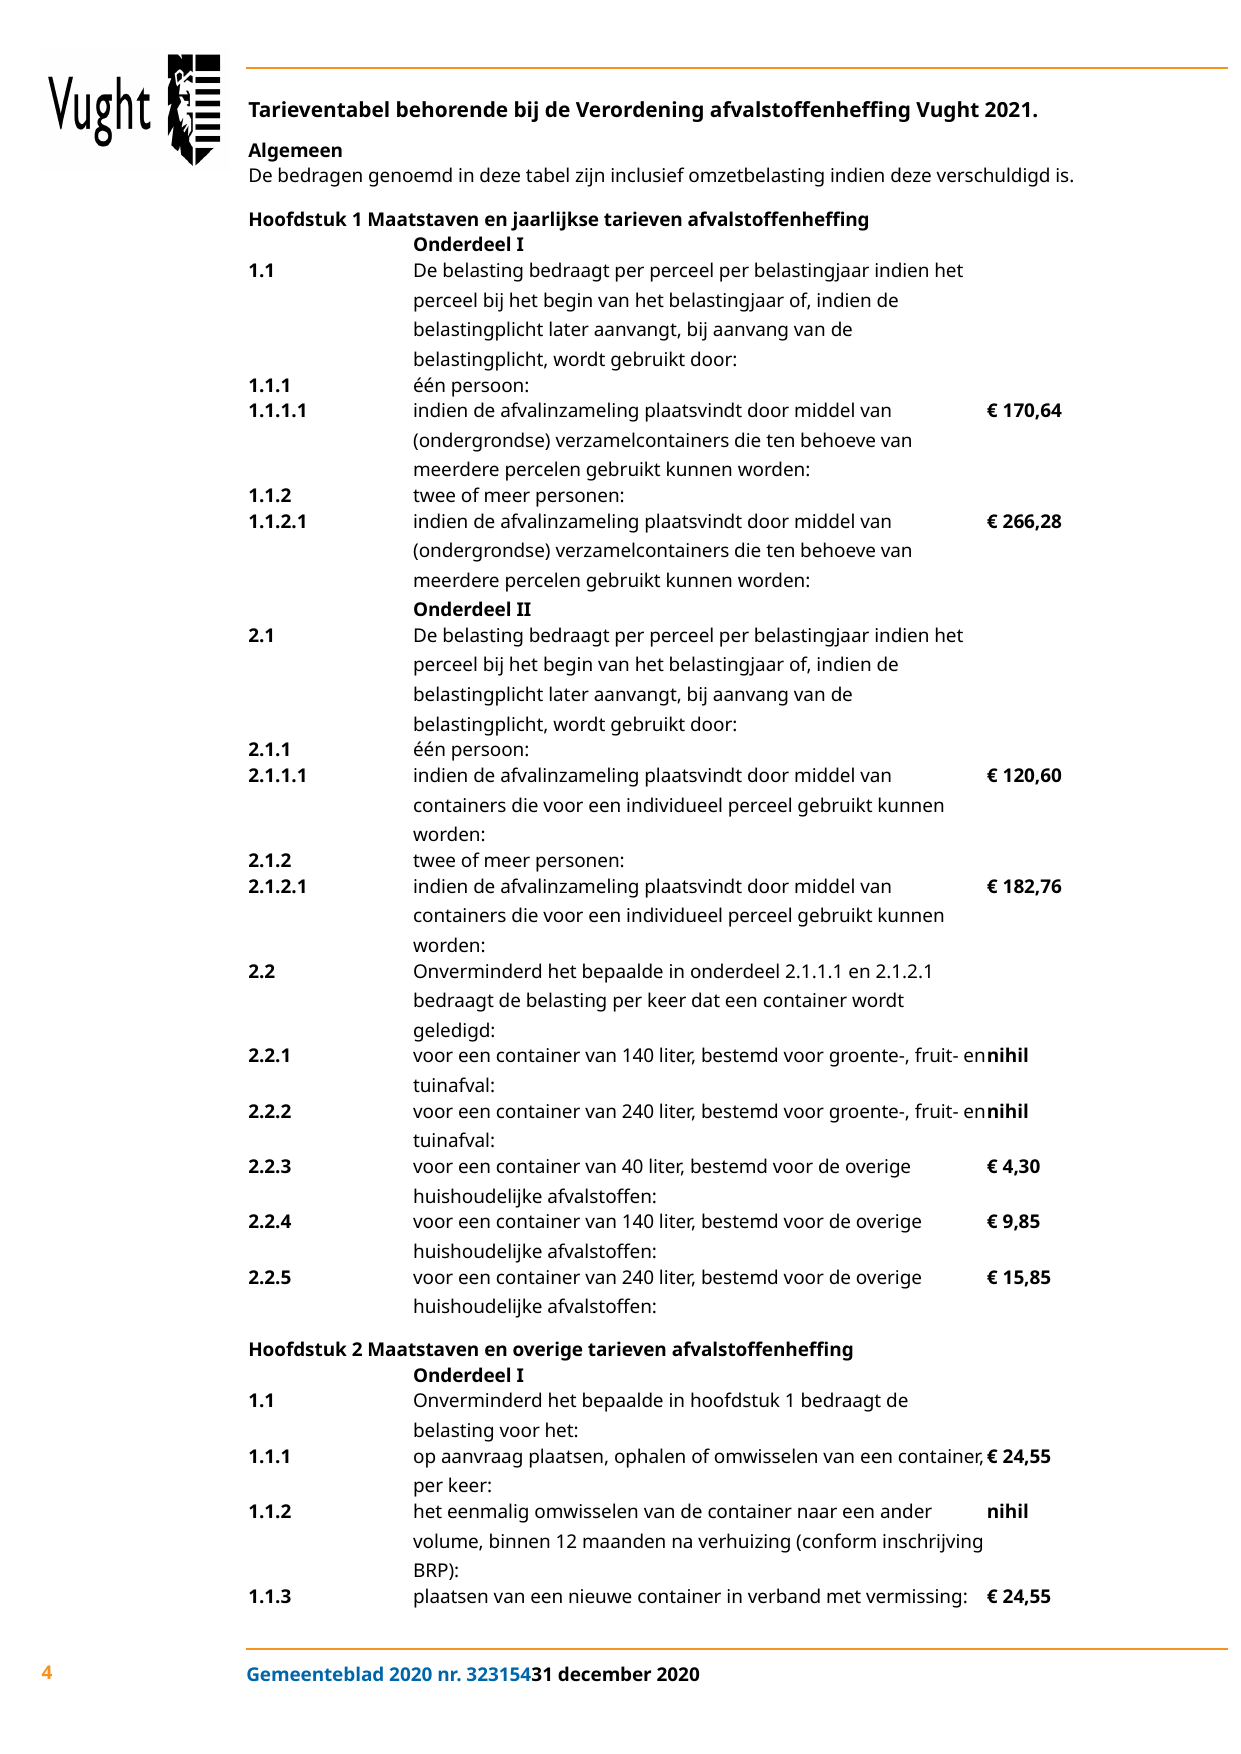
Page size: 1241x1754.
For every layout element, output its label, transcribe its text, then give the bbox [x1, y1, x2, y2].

table_cell voor een container van 140 liter, bestemd voor de overige huishoudelijke afvalstoffen: [413, 1209, 987, 1264]
table_cell [987, 958, 1152, 1043]
table_cell [987, 622, 1152, 737]
table_cell voor een container van 240 liter, bestemd voor groente-, fruit- en tuinafval: [413, 1098, 987, 1153]
table_header [987, 232, 1152, 257]
table_cell één persoon: [413, 372, 987, 397]
table_cell € 24,55 [987, 1583, 1152, 1609]
table_cell twee of meer personen: [413, 483, 987, 508]
table_cell € 120,60 [987, 762, 1152, 847]
table_cell [987, 847, 1152, 873]
table_cell 1.1.2.1 [248, 508, 413, 593]
table_cell € 170,64 [987, 398, 1152, 482]
table_header Onderdeel II [413, 596, 987, 622]
table_cell twee of meer personen: [413, 847, 987, 873]
table_cell 2.1 [248, 622, 413, 737]
table_header [248, 232, 413, 257]
table_cell op aanvraag plaatsen, ophalen of omwisselen van een container, per keer: [413, 1443, 987, 1498]
text Tarieventabel behorende bij de Verordening afvalstoffenheffing Vught 2021. [248, 95, 1152, 123]
table_cell De belasting bedraagt per perceel per belastingjaar indien het perceel bij het begin van het belastingjaar of, indien de belastingplicht later aanvangt, bij aanvang van de belastingplicht, wordt gebruikt door: [413, 622, 987, 737]
table_cell één persoon: [413, 737, 987, 762]
table_cell € 9,85 [987, 1209, 1152, 1264]
table_cell 2.2.5 [248, 1264, 413, 1319]
table_cell € 4,30 [987, 1153, 1152, 1209]
table_header [248, 1362, 413, 1388]
table_cell € 24,55 [987, 1443, 1152, 1498]
table_cell nihil [987, 1498, 1152, 1583]
table_cell € 266,28 [987, 508, 1152, 593]
table_cell 2.1.2 [248, 847, 413, 873]
text Hoofdstuk 2 Maatstaven en overige tarieven afvalstoffenheffing [248, 1336, 1152, 1362]
table_cell € 182,76 [987, 873, 1152, 958]
table_cell plaatsen van een nieuwe container in verband met vermissing: [413, 1583, 987, 1609]
table_cell Onverminderd het bepaalde in onderdeel 2.1.1.1 en 2.1.2.1 bedraagt de belasting per keer dat een container wordt geledigd: [413, 958, 987, 1043]
table_cell [987, 737, 1152, 762]
table_cell 1.1.1 [248, 372, 413, 397]
table_cell 2.2 [248, 958, 413, 1043]
table_cell indien de afvalinzameling plaatsvindt door middel van containers die voor een individueel perceel gebruikt kunnen worden: [413, 762, 987, 847]
table_cell 2.1.1.1 [248, 762, 413, 847]
table_cell het eenmalig omwisselen van de container naar een ander volume, binnen 12 maanden na verhuizing (conform inschrijving BRP): [413, 1498, 987, 1583]
table_cell voor een container van 40 liter, bestemd voor de overige huishoudelijke afvalstoffen: [413, 1153, 987, 1209]
table_cell indien de afvalinzameling plaatsvindt door middel van containers die voor een individueel perceel gebruikt kunnen worden: [413, 873, 987, 958]
table_cell 2.1.1 [248, 737, 413, 762]
table_cell nihil [987, 1098, 1152, 1153]
table_cell De belasting bedraagt per perceel per belastingjaar indien het perceel bij het begin van het belastingjaar of, indien de belastingplicht later aanvangt, bij aanvang van de belastingplicht, wordt gebruikt door: [413, 257, 987, 372]
table_header Onderdeel I [413, 1362, 987, 1388]
text De bedragen genoemd in deze tabel zijn inclusief omzetbelasting indien deze verschuldigd is. [248, 163, 1152, 188]
table_header [987, 1362, 1152, 1388]
table_cell 1.1.1.1 [248, 398, 413, 482]
table_cell voor een container van 140 liter, bestemd voor groente-, fruit- en tuinafval: [413, 1043, 987, 1098]
table_cell 2.2.2 [248, 1098, 413, 1153]
table_cell € 15,85 [987, 1264, 1152, 1319]
table_cell indien de afvalinzameling plaatsvindt door middel van (ondergrondse) verzamelcontainers die ten behoeve van meerdere percelen gebruikt kunnen worden: [413, 398, 987, 482]
table_header Onderdeel I [413, 232, 987, 257]
table_cell 1.1 [248, 257, 413, 372]
text Hoofdstuk 1 Maatstaven en jaarlijkse tarieven afvalstoffenheffing [248, 206, 1152, 231]
table_cell voor een container van 240 liter, bestemd voor de overige huishoudelijke afvalstoffen: [413, 1264, 987, 1319]
table_header [987, 596, 1152, 622]
table_cell 1.1.1 [248, 1443, 413, 1498]
table_cell 2.2.3 [248, 1153, 413, 1209]
table_cell [987, 1388, 1152, 1443]
table_cell [987, 372, 1152, 397]
table_header [248, 596, 413, 622]
table_cell 1.1.3 [248, 1583, 413, 1609]
table_cell 2.2.1 [248, 1043, 413, 1098]
table_cell 2.2.4 [248, 1209, 413, 1264]
picture [41, 47, 231, 172]
table_cell [987, 483, 1152, 508]
table_cell [987, 257, 1152, 372]
text Algemeen [248, 137, 1152, 163]
table_cell 1.1.2 [248, 483, 413, 508]
table_cell indien de afvalinzameling plaatsvindt door middel van (ondergrondse) verzamelcontainers die ten behoeve van meerdere percelen gebruikt kunnen worden: [413, 508, 987, 593]
table_cell nihil [987, 1043, 1152, 1098]
table_cell 2.1.2.1 [248, 873, 413, 958]
table_cell Onverminderd het bepaalde in hoofdstuk 1 bedraagt de belasting voor het: [413, 1388, 987, 1443]
table_cell 1.1.2 [248, 1498, 413, 1583]
table_cell 1.1 [248, 1388, 413, 1443]
